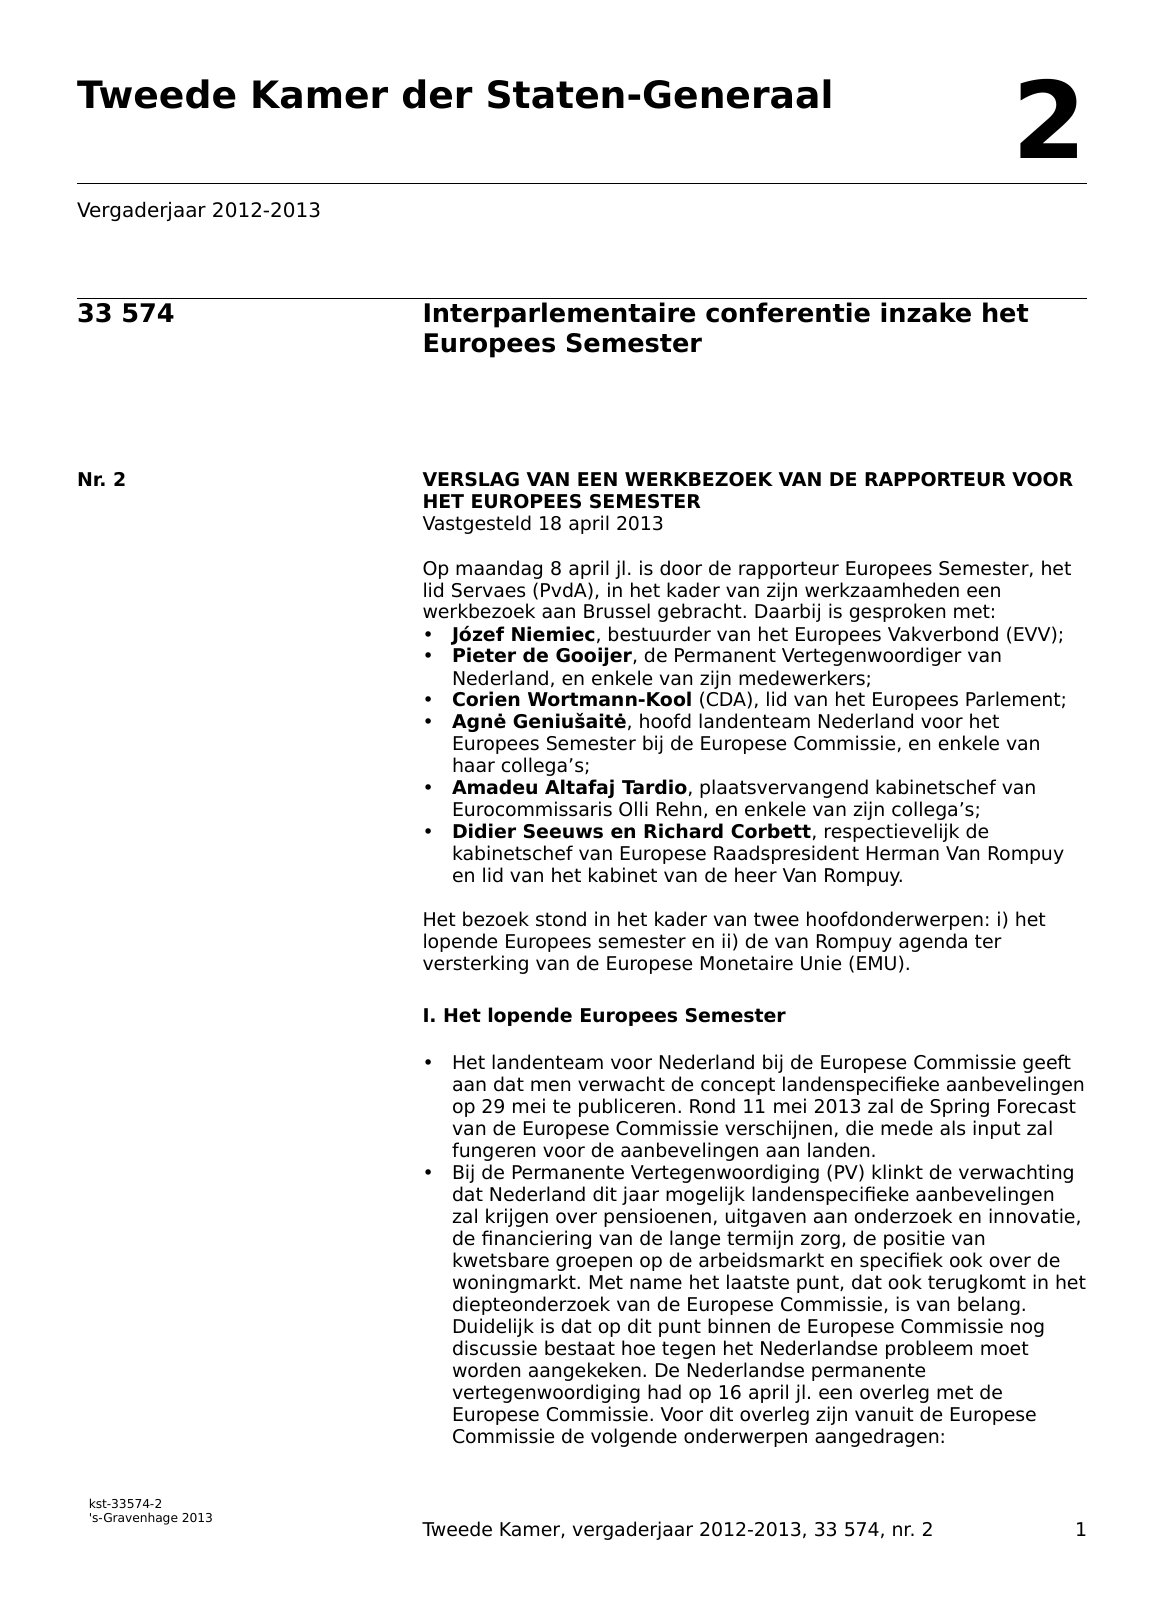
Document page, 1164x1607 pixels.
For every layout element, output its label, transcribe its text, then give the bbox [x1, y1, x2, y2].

text Het bezoek stond in het kader van twee hoofdonderwerpen: i) het lopende Europees semester en ii) de van Rompuy agenda ter versterking van de Europese Monetaire Unie (EMU). [422, 909, 1087, 975]
text • Amadeu Altafaj Tardio, plaatsvervangend kabinetschef van Eurocommissaris Olli Rehn, en enkele van zijn collega’s; [422, 777, 1087, 821]
table_cell Vergaderjaar 2012-2013 [77, 184, 1087, 298]
text 's-Gravenhage 2013 [88, 1511, 323, 1525]
text Op maandag 8 april jl. is door de rapporteur Europees Semester, het lid Servaes (PvdA), in het kader van zijn werkzaamheden een werkbezoek aan Brussel gebracht. Daarbij is gesproken met: [422, 557, 1087, 623]
text • Pieter de Gooijer, de Permanent Vertegenwoordiger van Nederland, en enkele van zijn medewerkers; [422, 645, 1087, 689]
subtitle Nr. 2 VERSLAG VAN EEN WERKBEZOEK VAN DE RAPPORTEUR VOOR HET EUROPEES SEMESTER [77, 469, 1087, 513]
subtitle I. Het lopende Europees Semester [422, 1005, 1087, 1027]
table_header 2 [886, 59, 1087, 183]
text • Corien Wortmann-Kool (CDA), lid van het Europees Parlement; [422, 689, 1087, 711]
text kst-33574-2 [88, 1497, 323, 1511]
text • Didier Seeuws en Richard Corbett, respectievelijk de kabinetschef van Europese Raadspresident Herman Van Rompuy en lid van het kabinet van de heer Van Rompuy. [422, 821, 1087, 887]
text • Bij de Permanente Vertegenwoordiging (PV) klinkt de verwachting dat Nederland dit jaar mogelijk landenspecifieke aanbevelingen zal krijgen over pensioenen, uitgaven aan onderzoek en innovatie, de financiering van de lange termijn zorg, de positie van kwetsbare groepen op de arbeidsmarkt en specifiek ook over de woningmarkt. Met name het laatste punt, dat ook terugkomt in het diepteonderzoek van de Europese Commissie, is van belang. Duidelijk is dat op dit punt binnen de Europese Commissie nog discussie bestaat hoe tegen het Nederlandse probleem moet worden aangekeken. De Nederlandse permanente vertegenwoordiging had op 16 april jl. een overleg met de Europese Commissie. Voor dit overleg zijn vanuit de Europese Commissie de volgende onderwerpen aangedragen: [422, 1162, 1087, 1448]
subtitle 33 574 Interparlementaire conferentie inzake het Europees Semester [77, 299, 1087, 358]
table_header Tweede Kamer der Staten-Generaal [77, 59, 886, 183]
text • Agnė Geniušaitė, hoofd landenteam Nederland voor het Europees Semester bij de Europese Commissie, en enkele van haar collega’s; [422, 711, 1087, 777]
text • Józef Niemiec, bestuurder van het Europees Vakverbond (EVV); [422, 623, 1087, 645]
text • Het landenteam voor Nederland bij de Europese Commissie geeft aan dat men verwacht de concept landenspecifieke aanbevelingen op 29 mei te publiceren. Rond 11 mei 2013 zal de Spring Forecast van de Europese Commissie verschijnen, die mede als input zal fungeren voor de aanbevelingen aan landen. [422, 1052, 1087, 1162]
text Vastgesteld 18 april 2013 [422, 513, 1087, 535]
